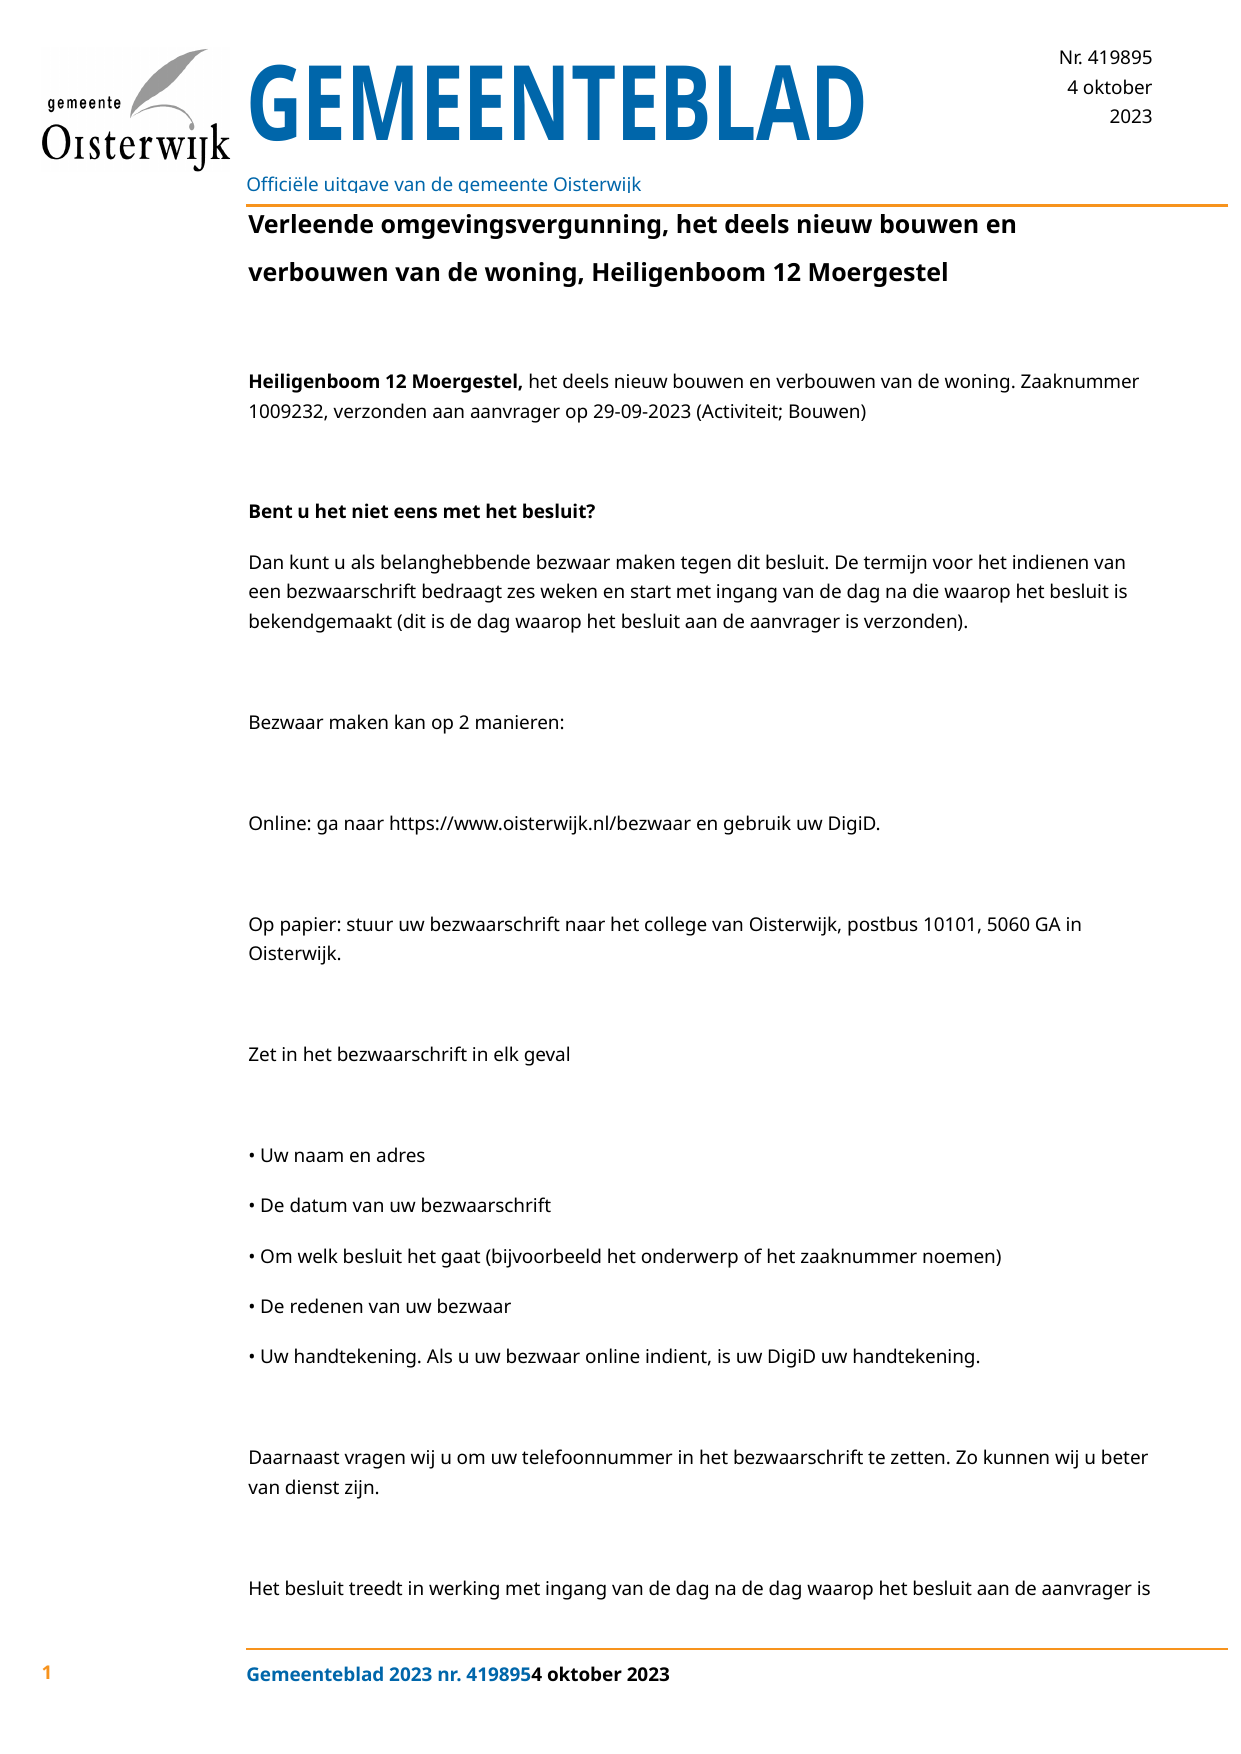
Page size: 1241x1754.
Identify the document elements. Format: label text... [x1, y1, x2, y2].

text • De redenen van uw bezwaar [248, 1293, 1152, 1319]
text Op papier: stuur uw bezwaarschrift naar het college van Oisterwijk, postbus 10101, 5060 GA in Oisterwijk. [248, 911, 1152, 966]
text Bezwaar maken kan op 2 manieren: [248, 709, 1152, 735]
text Daarnaast vragen wij u om uw telefoonnummer in het bezwaarschrift te zetten. Zo kunnen wij u beter van dienst zijn. [248, 1444, 1152, 1500]
text Zet in het bezwaarschrift in elk geval [248, 1041, 1152, 1067]
text Dan kunt u als belanghebbende bezwaar maken tegen dit besluit. De termijn voor het indienen van een bezwaarschrift bedraagt zes weken en start met ingang van de dag na die waarop het besluit is bekendgemaakt (dit is de dag waarop het besluit aan de aanvrager is verzonden). [248, 549, 1152, 634]
text • De datum van uw bezwaarschrift [248, 1192, 1152, 1218]
text • Om welk besluit het gaat (bijvoorbeeld het onderwerp of het zaaknummer noemen) [248, 1243, 1152, 1269]
picture [41, 47, 231, 172]
text Het besluit treedt in werking met ingang van de dag na de dag waarop het besluit aan de aanvrager is [248, 1575, 1152, 1601]
text Heiligenboom 12 Moergestel, het deels nieuw bouwen en verbouwen van de woning. Zaaknummer 1009232, verzonden aan aanvrager op 29-09-2023 (Activiteit; Bouwen) [248, 368, 1152, 424]
text Online: ga naar https://www.oisterwijk.nl/bezwaar en gebruik uw DigiD. [248, 810, 1152, 836]
text Verleende omgevingsvergunning, het deels nieuw bouwen en verbouwen van de woning, Heiligenboom 12 Moergestel [248, 207, 1152, 288]
text Bent u het niet eens met het besluit? [248, 499, 1152, 524]
text • Uw naam en adres [248, 1142, 1152, 1168]
text • Uw handtekening. Als u uw bezwaar online indient, is uw DigiD uw handtekening. [248, 1344, 1152, 1369]
